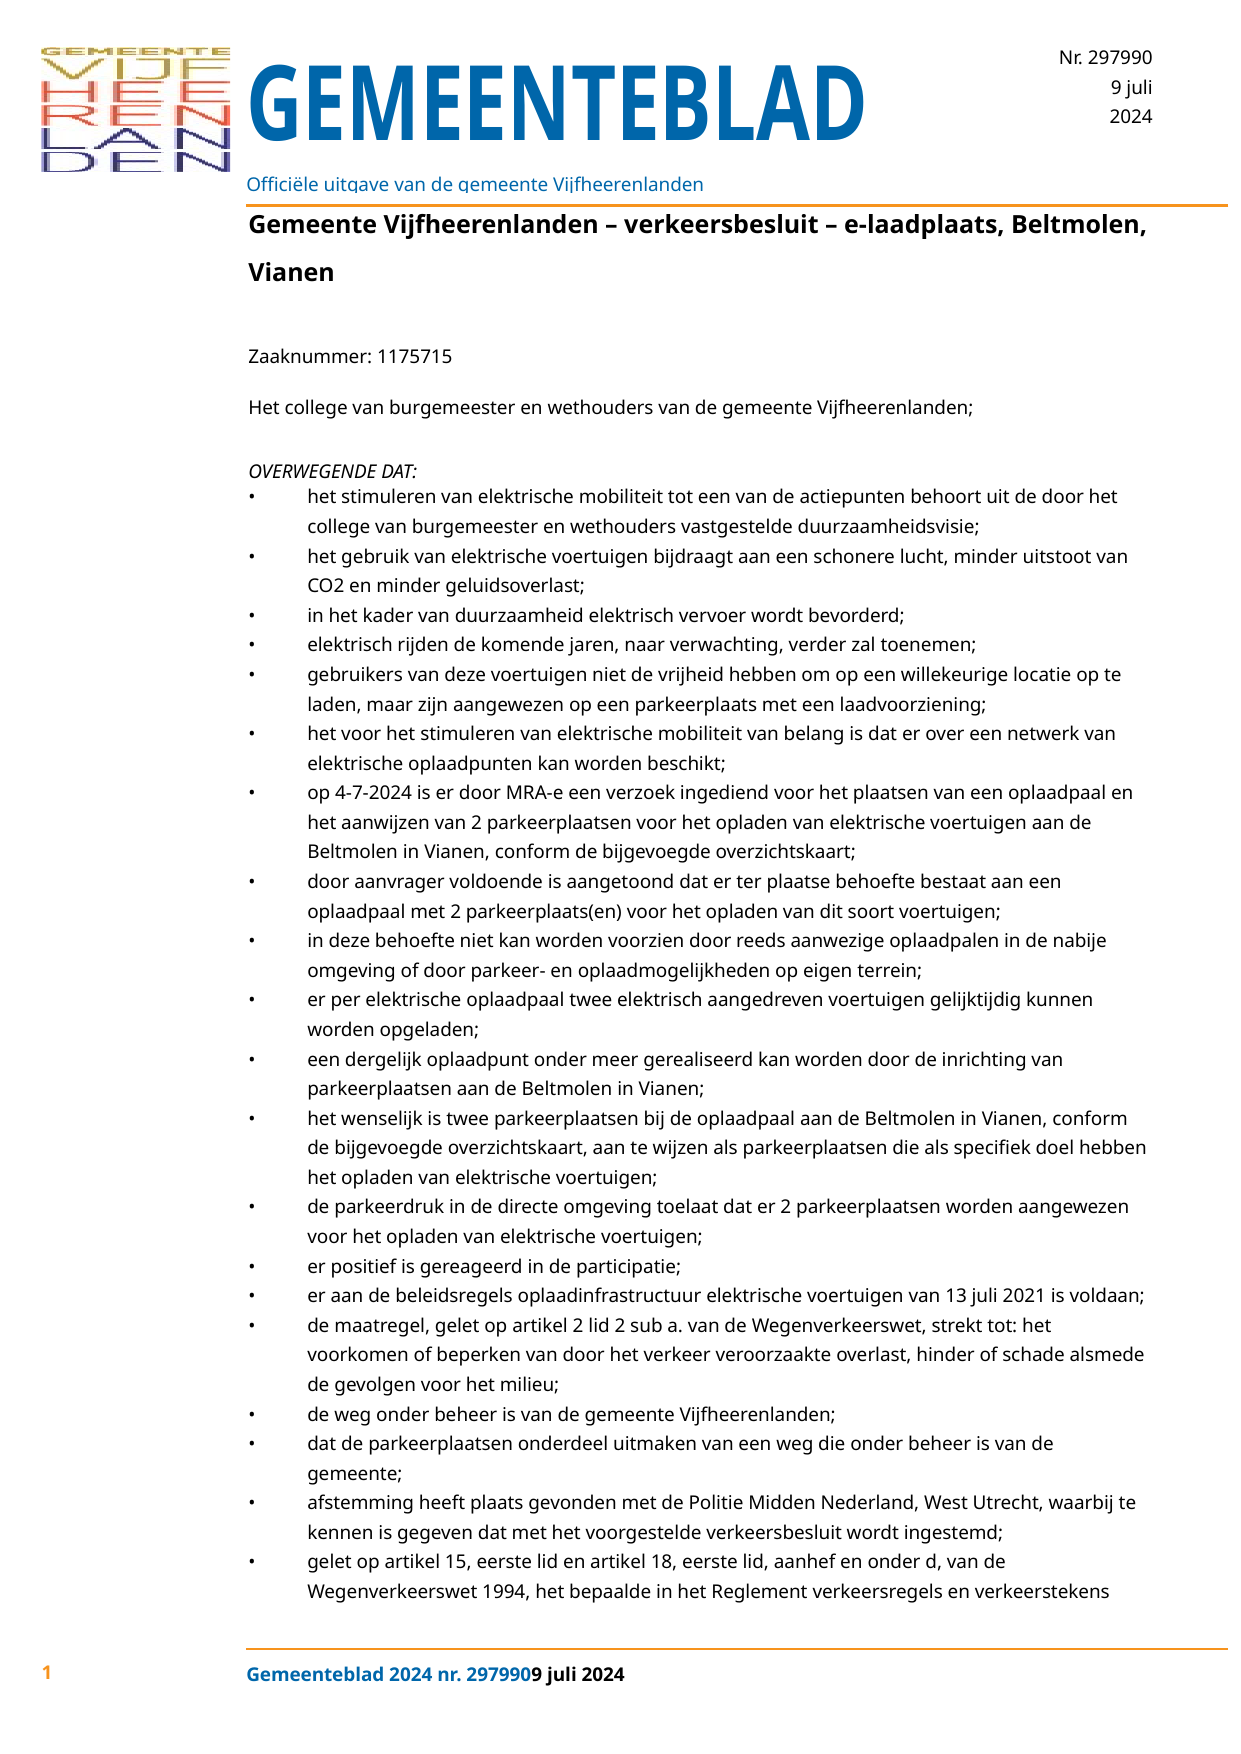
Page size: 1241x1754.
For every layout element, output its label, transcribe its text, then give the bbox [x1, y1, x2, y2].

list de parkeerdruk in de directe omgeving toelaat dat er 2 parkeerplaatsen worden aangewezen voor het opladen van elektrische voertuigen; [248, 1194, 1152, 1249]
list het stimuleren van elektrische mobiliteit tot een van de actiepunten behoort uit de door het college van burgemeester en wethouders vastgestelde duurzaamheidsvisie; [248, 484, 1152, 539]
list het wenselijk is twee parkeerplaatsen bij de oplaadpaal aan de Beltmolen in Vianen, conform de bijgevoegde overzichtskaart, aan te wijzen als parkeerplaatsen die als specifiek doel hebben het opladen van elektrische voertuigen; [248, 1105, 1152, 1190]
list door aanvrager voldoende is aangetoond dat er ter plaatse behoefte bestaat aan een oplaadpaal met 2 parkeerplaats(en) voor het opladen van dit soort voertuigen; [248, 868, 1152, 924]
list in deze behoefte niet kan worden voorzien door reeds aanwezige oplaadpalen in de nabije omgeving of door parkeer- en oplaadmogelijkheden op eigen terrein; [248, 927, 1152, 983]
list in het kader van duurzaamheid elektrisch vervoer wordt bevorderd; [248, 602, 1152, 628]
list de maatregel, gelet op artikel 2 lid 2 sub a. van de Wegenverkeerswet, strekt tot: het voorkomen of beperken van door het verkeer veroorzaakte overlast, hinder of schade alsmede de gevolgen voor het milieu; [248, 1312, 1152, 1397]
text Zaaknummer: 1175715 [248, 344, 1152, 369]
list gebruikers van deze voertuigen niet de vrijheid hebben om op een willekeurige locatie op te laden, maar zijn aangewezen op een parkeerplaats met een laadvoorziening; [248, 661, 1152, 717]
text OVERWEGENDE DAT: [248, 458, 1152, 484]
list dat de parkeerplaatsen onderdeel uitmaken van een weg die onder beheer is van de gemeente; [248, 1430, 1152, 1486]
list het gebruik van elektrische voertuigen bijdraagt aan een schonere lucht, minder uitstoot van CO2 en minder geluidsoverlast; [248, 543, 1152, 598]
list de weg onder beheer is van de gemeente Vijfheerenlanden; [248, 1401, 1152, 1427]
list er aan de beleidsregels oplaadinfrastructuur elektrische voertuigen van 13 juli 2021 is voldaan; [248, 1282, 1152, 1308]
list er per elektrische oplaadpaal twee elektrisch aangedreven voertuigen gelijktijdig kunnen worden opgeladen; [248, 987, 1152, 1042]
list op 4-7-2024 is er door MRA-e een verzoek ingediend voor het plaatsen van een oplaadpaal en het aanwijzen van 2 parkeerplaatsen voor het opladen van elektrische voertuigen aan de Beltmolen in Vianen, conform de bijgevoegde overzichtskaart; [248, 779, 1152, 864]
list een dergelijk oplaadpunt onder meer gerealiseerd kan worden door de inrichting van parkeerplaatsen aan de Beltmolen in Vianen; [248, 1046, 1152, 1101]
text Het college van burgemeester en wethouders van de gemeente Vijfheerenlanden; [248, 394, 1152, 420]
list gelet op artikel 15, eerste lid en artikel 18, eerste lid, aanhef en onder d, van de Wegenverkeerswet 1994, het bepaalde in het Reglement verkeersregels en verkeerstekens [248, 1549, 1152, 1604]
text Gemeente Vijfheerenlanden – verkeersbesluit – e-laadplaats, Beltmolen, Vianen [248, 207, 1152, 288]
list er positief is gereageerd in de participatie; [248, 1253, 1152, 1279]
list het voor het stimuleren van elektrische mobiliteit van belang is dat er over een netwerk van elektrische oplaadpunten kan worden beschikt; [248, 720, 1152, 776]
picture [41, 47, 231, 172]
list elektrisch rijden de komende jaren, naar verwachting, verder zal toenemen; [248, 632, 1152, 657]
list afstemming heeft plaats gevonden met de Politie Midden Nederland, West Utrecht, waarbij te kennen is gegeven dat met het voorgestelde verkeersbesluit wordt ingestemd; [248, 1489, 1152, 1545]
